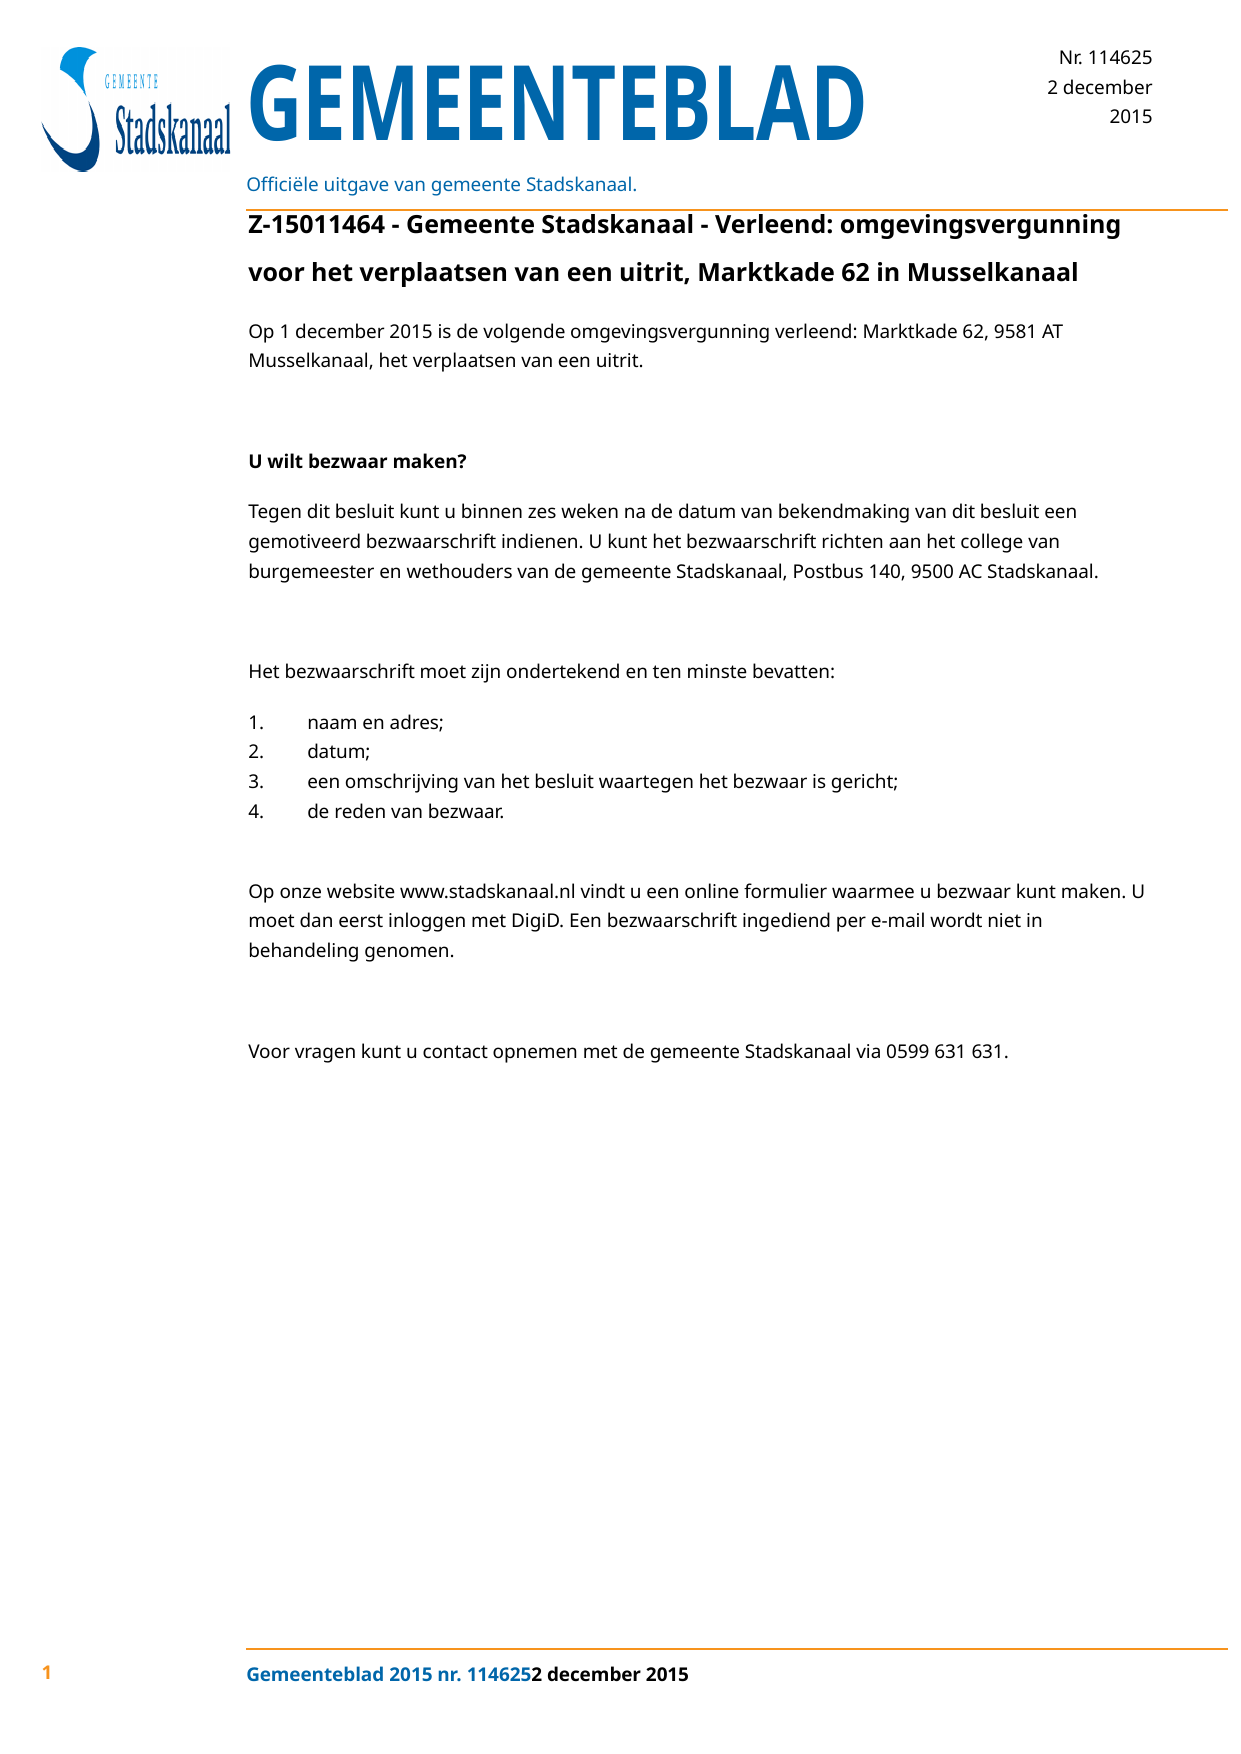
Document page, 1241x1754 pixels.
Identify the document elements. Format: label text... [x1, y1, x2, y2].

text Z-15011464 - Gemeente Stadskanaal - Verleend: omgevingsvergunning voor het verplaatsen van een uitrit, Marktkade 62 in Musselkanaal [248, 211, 1152, 288]
text Voor vragen kunt u contact opnemen met de gemeente Stadskanaal via 0599 631 631. [248, 1038, 1152, 1064]
text Op 1 december 2015 is de volgende omgevingsvergunning verleend: Marktkade 62, 9581 AT Musselkanaal, het verplaatsen van een uitrit. [248, 318, 1152, 373]
text Tegen dit besluit kunt u binnen zes weken na de datum van bekendmaking van dit besluit een gemotiveerd bezwaarschrift indienen. U kunt het bezwaarschrift richten aan het college van burgemeester en wethouders van de gemeente Stadskanaal, Postbus 140, 9500 AC Stadskanaal. [248, 499, 1152, 584]
list een omschrijving van het besluit waartegen het bezwaar is gericht; [248, 768, 1152, 794]
picture [41, 47, 231, 172]
list de reden van bezwaar. [248, 798, 1152, 824]
text Het bezwaarschrift moet zijn ondertekend en ten minste bevatten: [248, 659, 1152, 684]
text Op onze website www.stadskanaal.nl vindt u een online formulier waarmee u bezwaar kunt maken. U moet dan eerst inloggen met DigiD. Een bezwaarschrift ingediend per e-mail wordt niet in behandeling genomen. [248, 878, 1152, 963]
list naam en adres; [248, 709, 1152, 735]
list datum; [248, 739, 1152, 764]
text U wilt bezwaar maken? [248, 448, 1152, 474]
